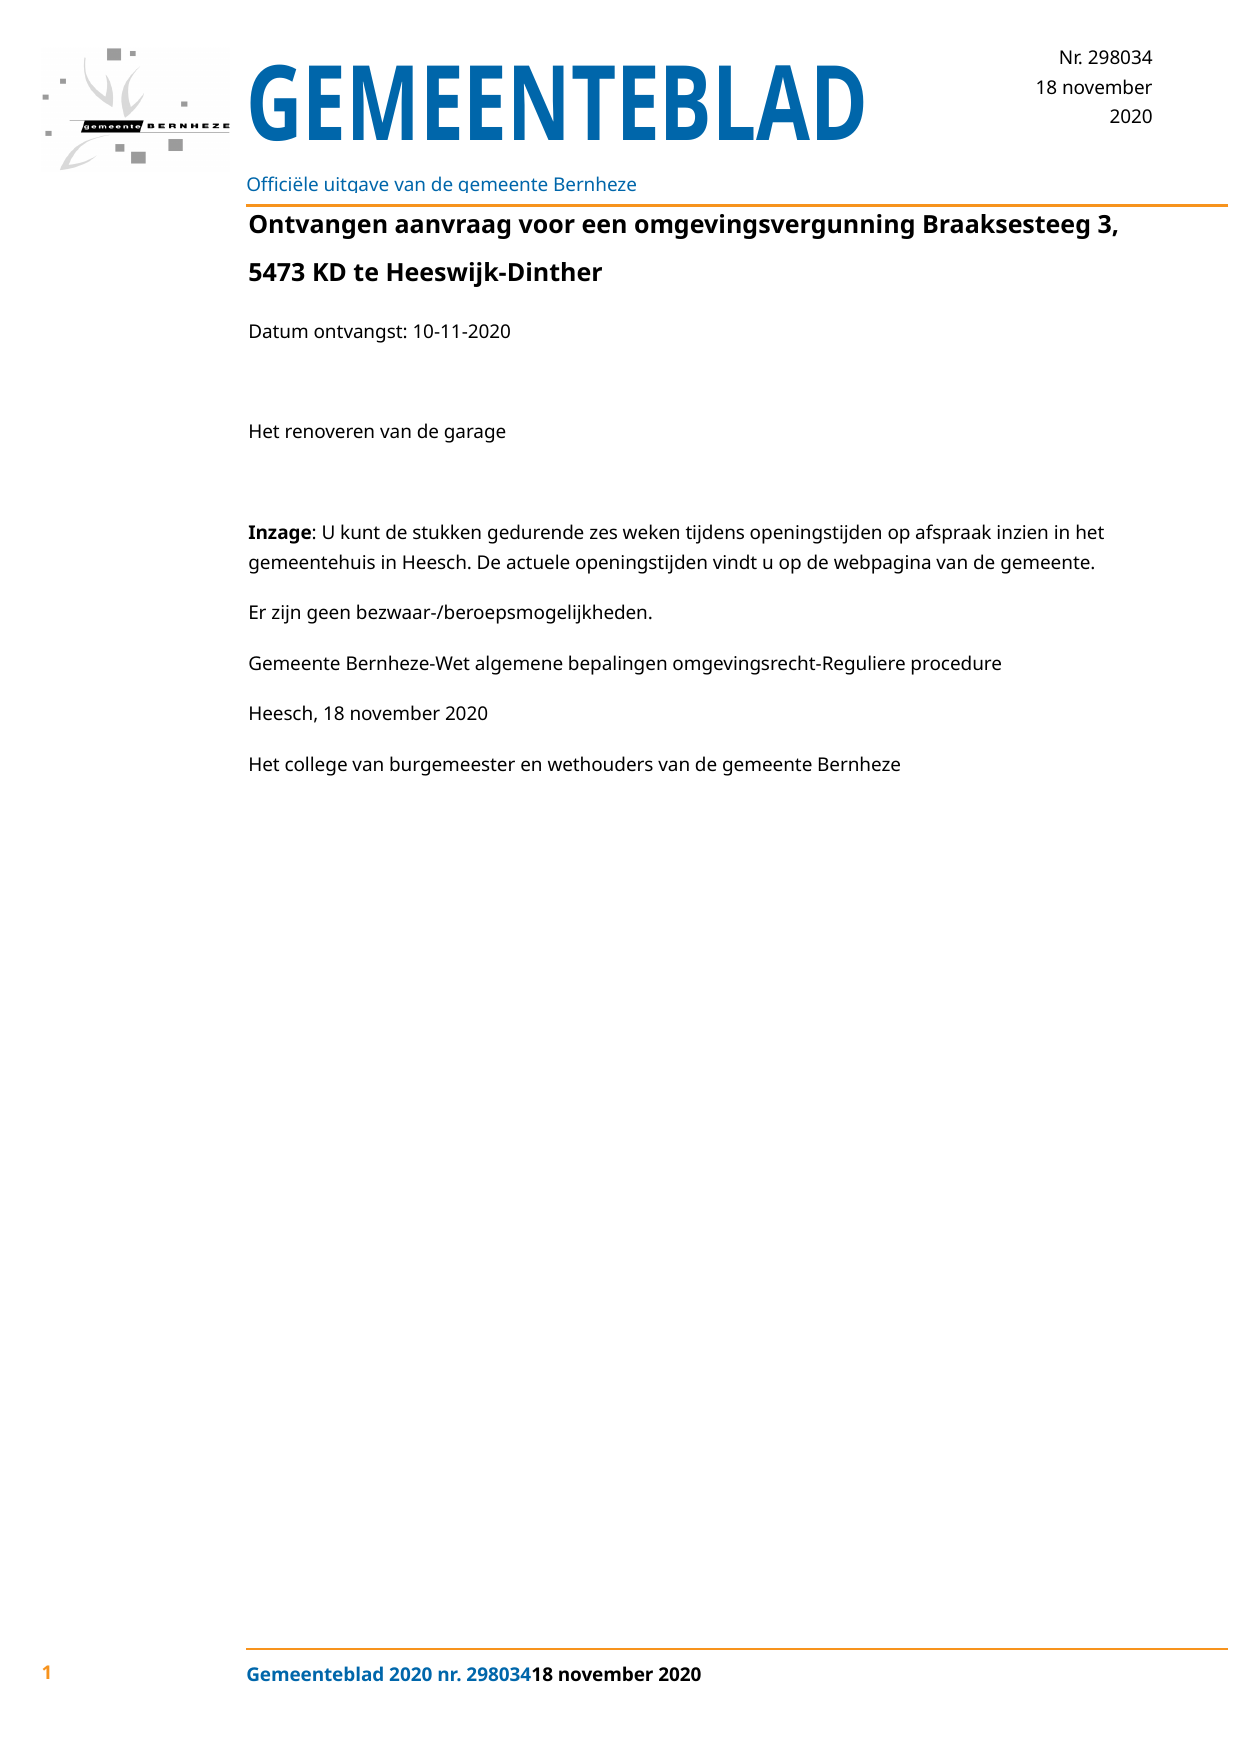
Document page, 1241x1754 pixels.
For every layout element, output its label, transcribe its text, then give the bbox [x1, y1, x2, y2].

text Het renoveren van de garage [248, 419, 1152, 444]
text Het college van burgemeester en wethouders van de gemeente Bernheze [248, 751, 1152, 777]
text Ontvangen aanvraag voor een omgevingsvergunning Braaksesteeg 3, 5473 KD te Heeswijk-Dinther [248, 207, 1152, 288]
text Heesch, 18 november 2020 [248, 700, 1152, 726]
text Inzage: U kunt de stukken gedurende zes weken tijdens openingstijden op afspraak inzien in het gemeentehuis in Heesch. De actuele openingstijden vindt u op de webpagina van de gemeente. [248, 519, 1152, 575]
text Datum ontvangst: 10-11-2020 [248, 318, 1152, 344]
text Gemeente Bernheze-Wet algemene bepalingen omgevingsrecht-Reguliere procedure [248, 650, 1152, 676]
text Er zijn geen bezwaar-/beroepsmogelijkheden. [248, 599, 1152, 625]
picture [41, 47, 231, 172]
